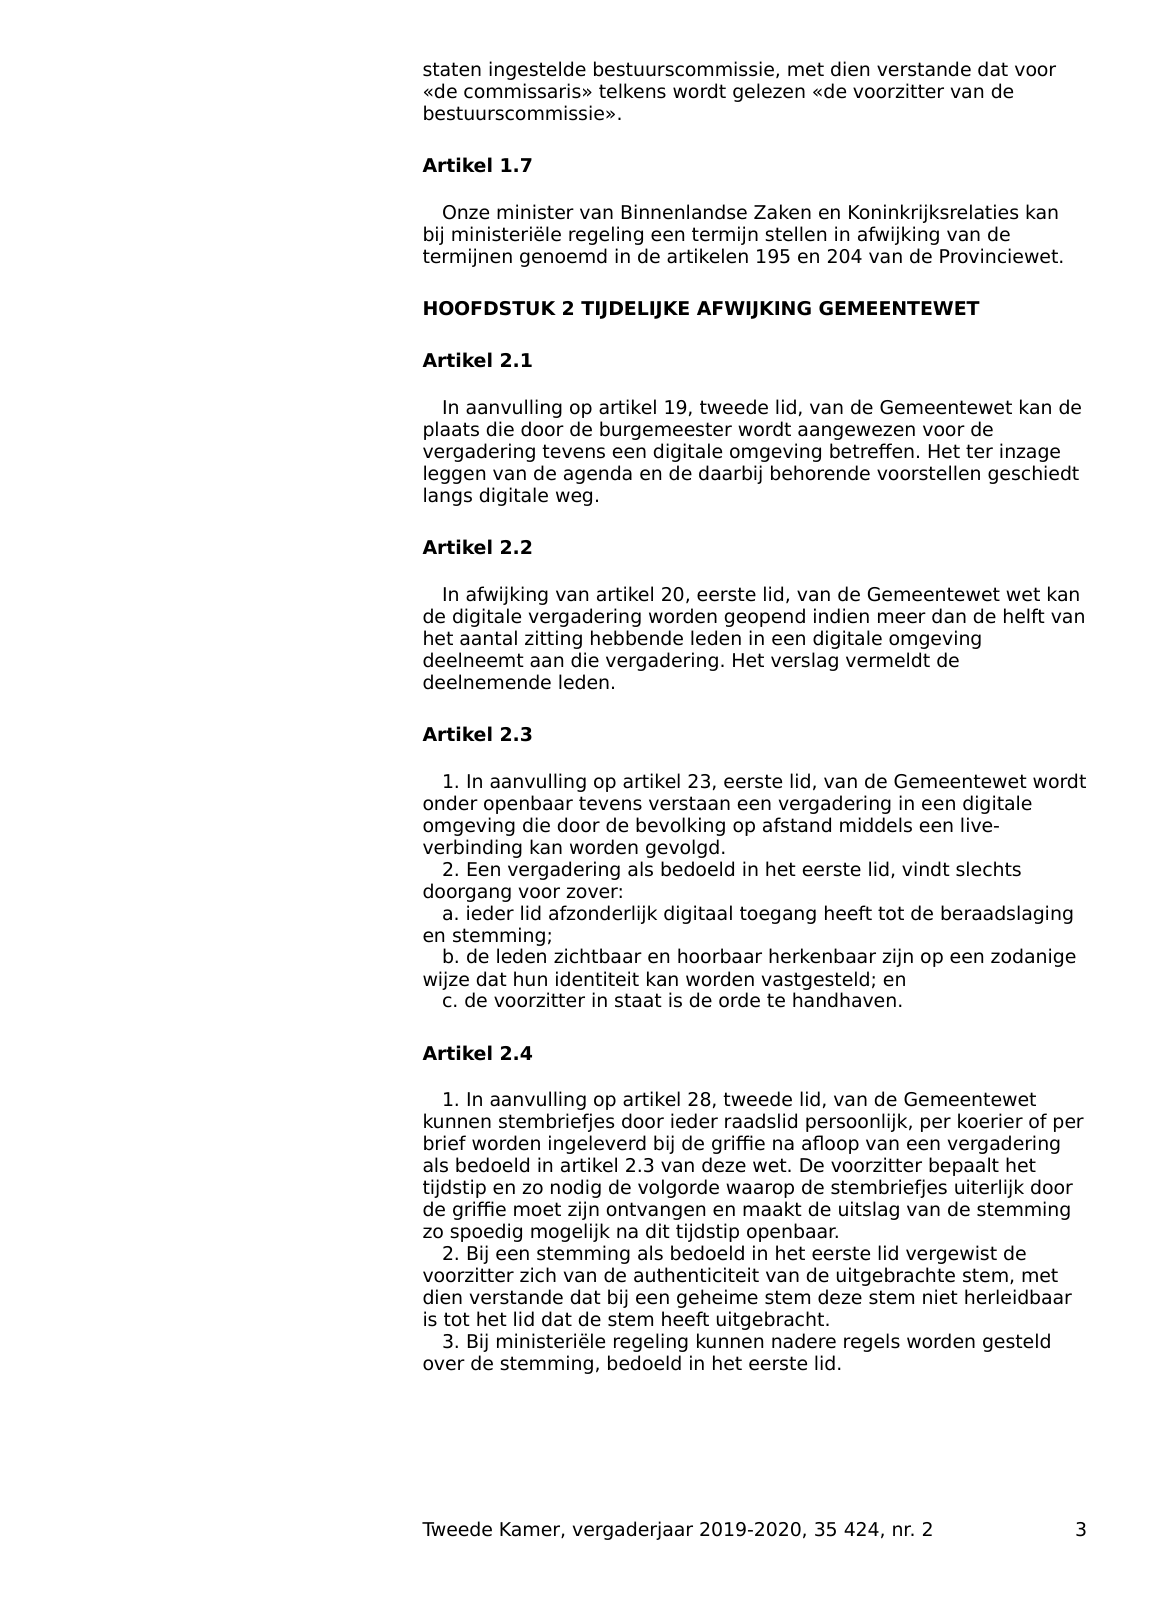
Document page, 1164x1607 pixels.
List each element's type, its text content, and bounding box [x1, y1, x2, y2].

text 1. In aanvulling op artikel 23, eerste lid, van de Gemeentewet wordt onder openbaar tevens verstaan een vergadering in een digitale omgeving die door de bevolking op afstand middels een live-verbinding kan worden gevolgd. [422, 771, 1087, 858]
text 2. Bij een stemming als bedoeld in het eerste lid vergewist de voorzitter zich van de authenticiteit van de uitgebrachte stem, met dien verstande dat bij een geheime stem deze stem niet herleidbaar is tot het lid dat de stem heeft uitgebracht. [422, 1243, 1087, 1331]
text staten ingestelde bestuurscommissie, met dien verstande dat voor «de commissaris» telkens wordt gelezen «de voorzitter van de bestuurscommissie». [422, 59, 1087, 125]
text In aanvulling op artikel 19, tweede lid, van de Gemeentewet kan de plaats die door de burgemeester wordt aangewezen voor de vergadering tevens een digitale omgeving betreffen. Het ter inzage leggen van de agenda en de daarbij behorende voorstellen geschiedt langs digitale weg. [422, 397, 1087, 507]
subtitle HOOFDSTUK 2 TIJDELIJKE AFWIJKING GEMEENTEWET [422, 298, 1087, 320]
text a. ieder lid afzonderlijk digitaal toegang heeft tot de beraadslaging en stemming; [422, 902, 1087, 946]
text c. de voorzitter in staat is de orde te handhaven. [422, 990, 1087, 1012]
subtitle Artikel 2.1 [422, 350, 1087, 372]
subtitle Artikel 2.2 [422, 537, 1087, 559]
subtitle Artikel 2.3 [422, 724, 1087, 746]
text b. de leden zichtbaar en hoorbaar herkenbaar zijn op een zodanige wijze dat hun identiteit kan worden vastgesteld; en [422, 946, 1087, 990]
text 3. Bij ministeriële regeling kunnen nadere regels worden gesteld over de stemming, bedoeld in het eerste lid. [422, 1331, 1087, 1375]
text In afwijking van artikel 20, eerste lid, van de Gemeentewet wet kan de digitale vergadering worden geopend indien meer dan de helft van het aantal zitting hebbende leden in een digitale omgeving deelneemt aan die vergadering. Het verslag vermeldt de deelnemende leden. [422, 584, 1087, 694]
subtitle Artikel 1.7 [422, 155, 1087, 177]
subtitle Artikel 2.4 [422, 1042, 1087, 1064]
text Onze minister van Binnenlandse Zaken en Koninkrijksrelaties kan bij ministeriële regeling een termijn stellen in afwijking van de termijnen genoemd in de artikelen 195 en 204 van de Provinciewet. [422, 202, 1087, 268]
text 1. In aanvulling op artikel 28, tweede lid, van de Gemeentewet kunnen stembriefjes door ieder raadslid persoonlijk, per koerier of per brief worden ingeleverd bij de griffie na afloop van een vergadering als bedoeld in artikel 2.3 van deze wet. De voorzitter bepaalt het tijdstip en zo nodig de volgorde waarop de stembriefjes uiterlijk door de griffie moet zijn ontvangen en maakt de uitslag van de stemming zo spoedig mogelijk na dit tijdstip openbaar. [422, 1089, 1087, 1243]
text 2. Een vergadering als bedoeld in het eerste lid, vindt slechts doorgang voor zover: [422, 858, 1087, 902]
